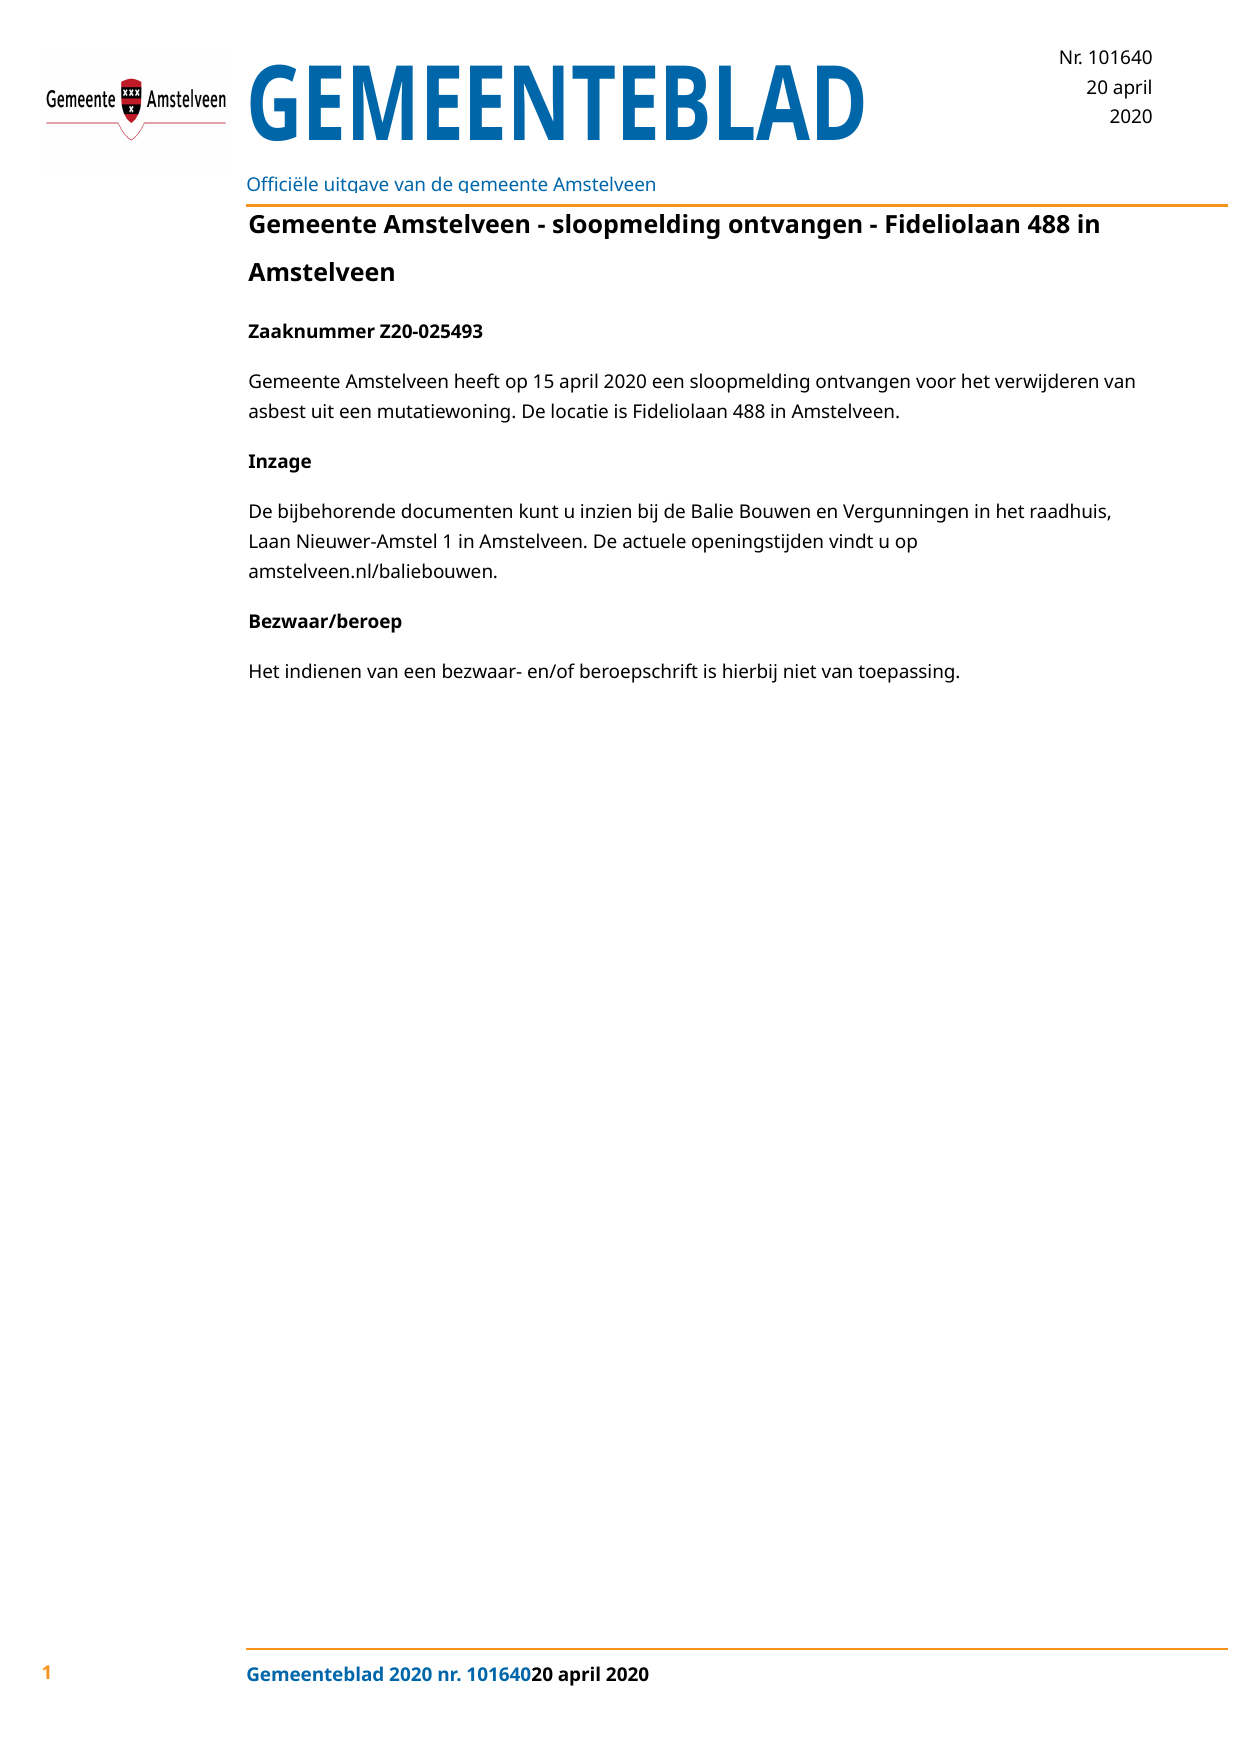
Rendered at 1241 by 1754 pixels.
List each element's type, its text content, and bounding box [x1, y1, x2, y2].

text De bijbehorende documenten kunt u inzien bij de Balie Bouwen en Vergunningen in het raadhuis, Laan Nieuwer-Amstel 1 in Amstelveen. De actuele openingstijden vindt u op amstelveen.nl/baliebouwen. [248, 499, 1152, 584]
text Zaaknummer Z20-025493 [248, 318, 1152, 344]
text Het indienen van een bezwaar- en/of beroepschrift is hierbij niet van toepassing. [248, 659, 1152, 684]
text Gemeente Amstelveen - sloopmelding ontvangen - Fideliolaan 488 in Amstelveen [248, 207, 1152, 288]
picture [41, 47, 231, 172]
text Bezwaar/beroep [248, 608, 1152, 634]
text Gemeente Amstelveen heeft op 15 april 2020 een sloopmelding ontvangen voor het verwijderen van asbest uit een mutatiewoning. De locatie is Fideliolaan 488 in Amstelveen. [248, 368, 1152, 424]
text Inzage [248, 448, 1152, 474]
